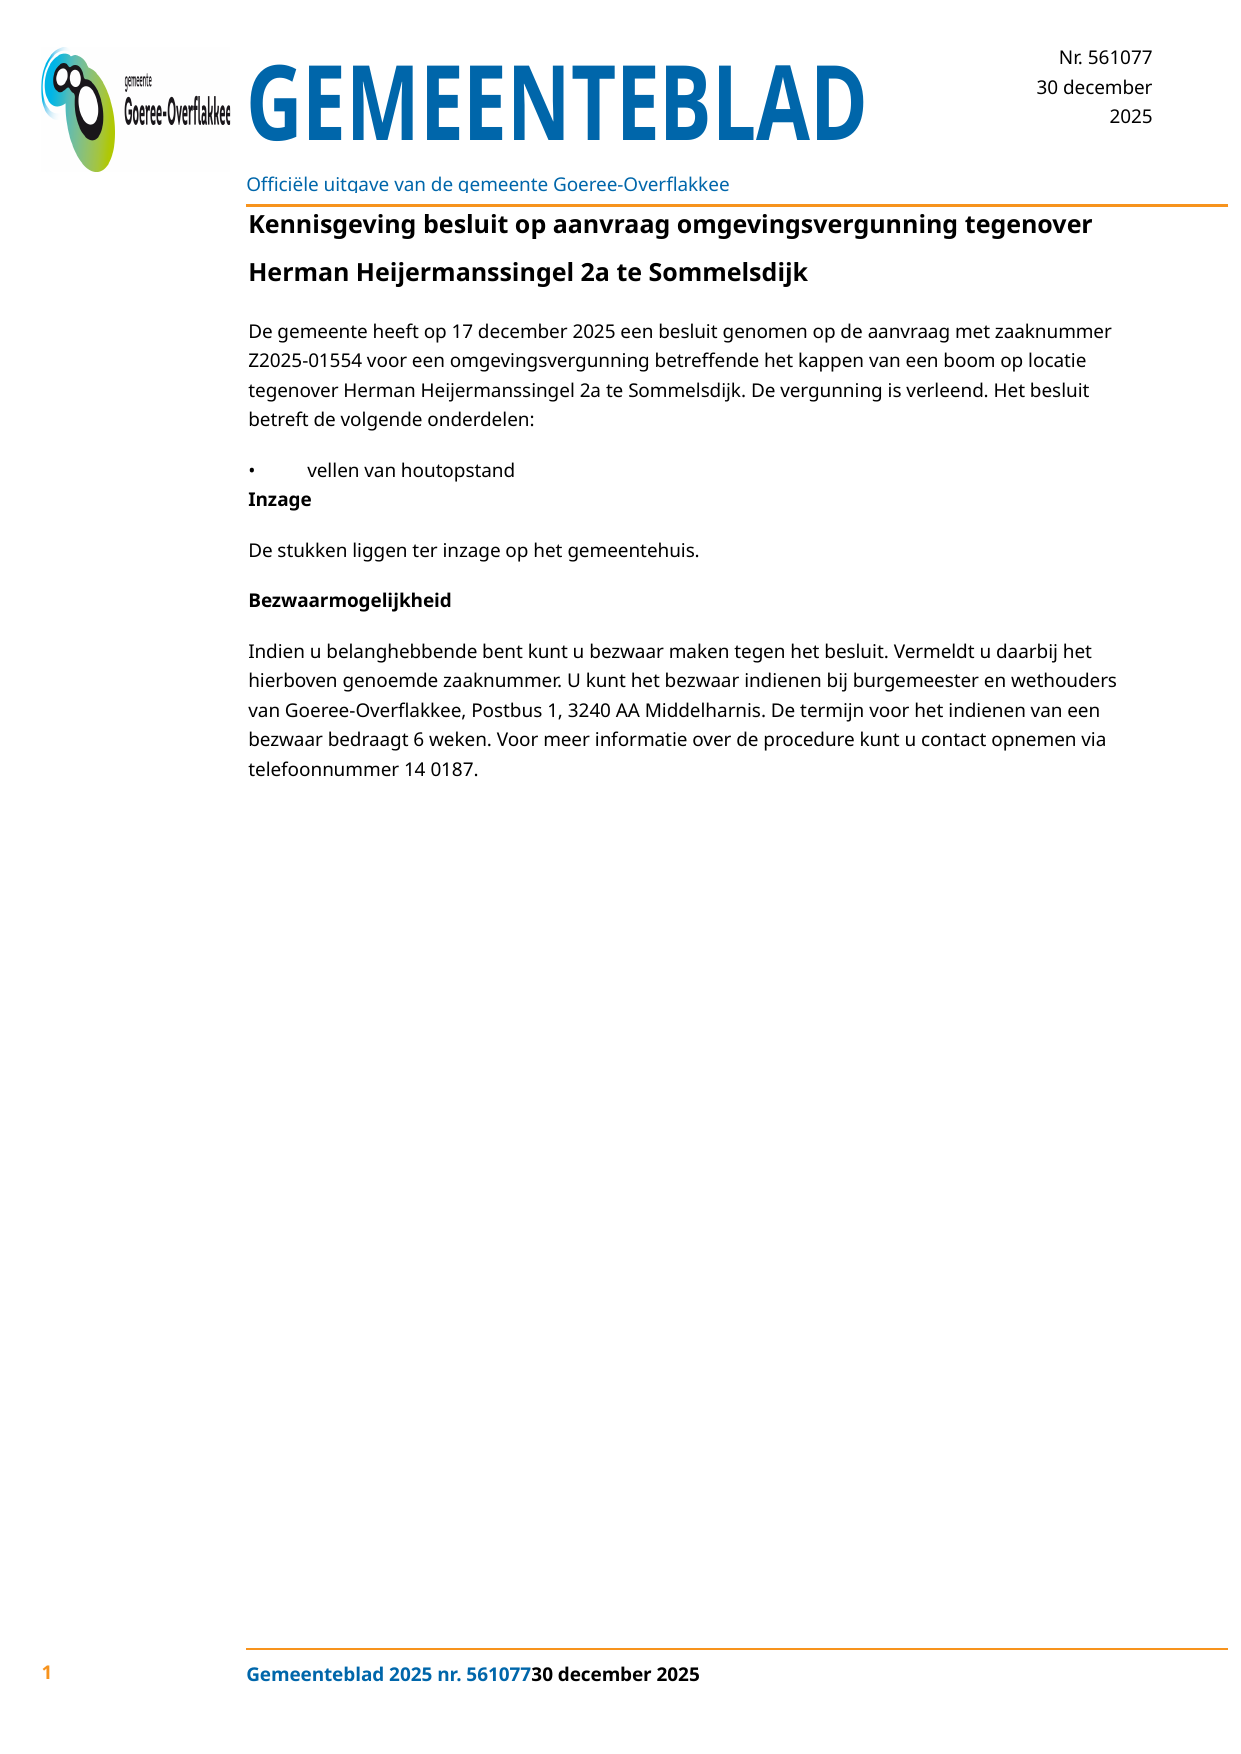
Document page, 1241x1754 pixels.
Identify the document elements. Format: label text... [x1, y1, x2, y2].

picture [41, 47, 231, 172]
text Inzage [248, 487, 1152, 512]
list vellen van houtopstand [248, 457, 1152, 483]
text Indien u belanghebbende bent kunt u bezwaar maken tegen het besluit. Vermeldt u daarbij het hierboven genoemde zaaknummer. U kunt het bezwaar indienen bij burgemeester en wethouders van Goeree-Overflakkee, Postbus 1, 3240 AA Middelharnis. De termijn voor het indienen van een bezwaar bedraagt 6 weken. Voor meer informatie over de procedure kunt u contact opnemen via telefoonnummer 14 0187. [248, 638, 1152, 782]
text Bezwaarmogelijkheid [248, 587, 1152, 613]
text De gemeente heeft op 17 december 2025 een besluit genomen op de aanvraag met zaaknummer Z2025-01554 voor een omgevingsvergunning betreffende het kappen van een boom op locatie tegenover Herman Heijermanssingel 2a te Sommelsdijk. De vergunning is verleend. Het besluit betreft de volgende onderdelen: [248, 318, 1152, 432]
text Kennisgeving besluit op aanvraag omgevingsvergunning tegenover Herman Heijermanssingel 2a te Sommelsdijk [248, 207, 1152, 288]
text De stukken liggen ter inzage op het gemeentehuis. [248, 537, 1152, 563]
